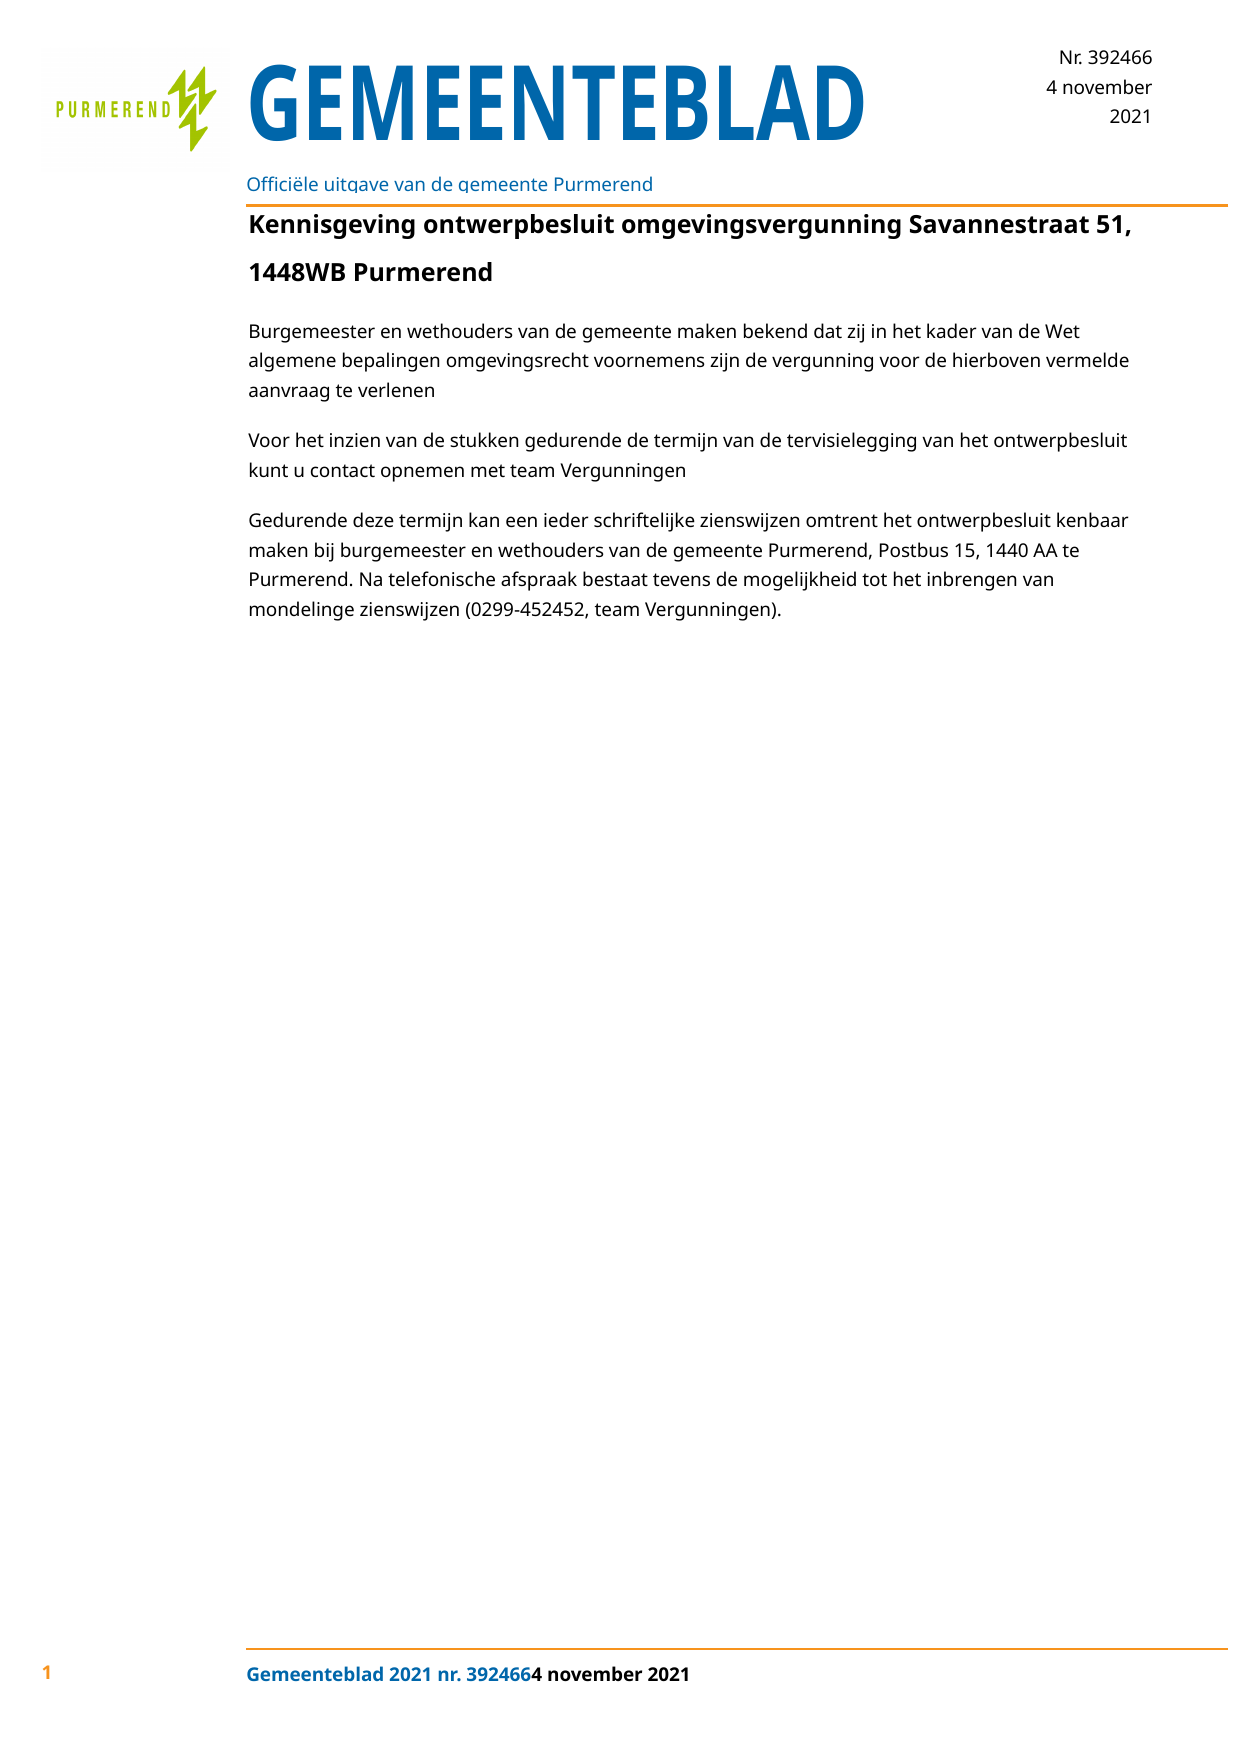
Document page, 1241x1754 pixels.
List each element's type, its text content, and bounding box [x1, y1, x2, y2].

text Gedurende deze termijn kan een ieder schriftelijke zienswijzen omtrent het ontwerpbesluit kenbaar maken bij burgemeester en wethouders van de gemeente Purmerend, Postbus 15, 1440 AA te Purmerend. Na telefonische afspraak bestaat tevens de mogelijkheid tot het inbrengen van mondelinge zienswijzen (0299-452452, team Vergunningen). [248, 507, 1152, 622]
text Burgemeester en wethouders van de gemeente maken bekend dat zij in het kader van de Wet algemene bepalingen omgevingsrecht voornemens zijn de vergunning voor de hierboven vermelde aanvraag te verlenen [248, 318, 1152, 403]
picture [41, 47, 231, 172]
text Voor het inzien van de stukken gedurende de termijn van de tervisielegging van het ontwerpbesluit kunt u contact opnemen met team Vergunningen [248, 427, 1152, 483]
text Kennisgeving ontwerpbesluit omgevingsvergunning Savannestraat 51, 1448WB Purmerend [248, 207, 1152, 288]
